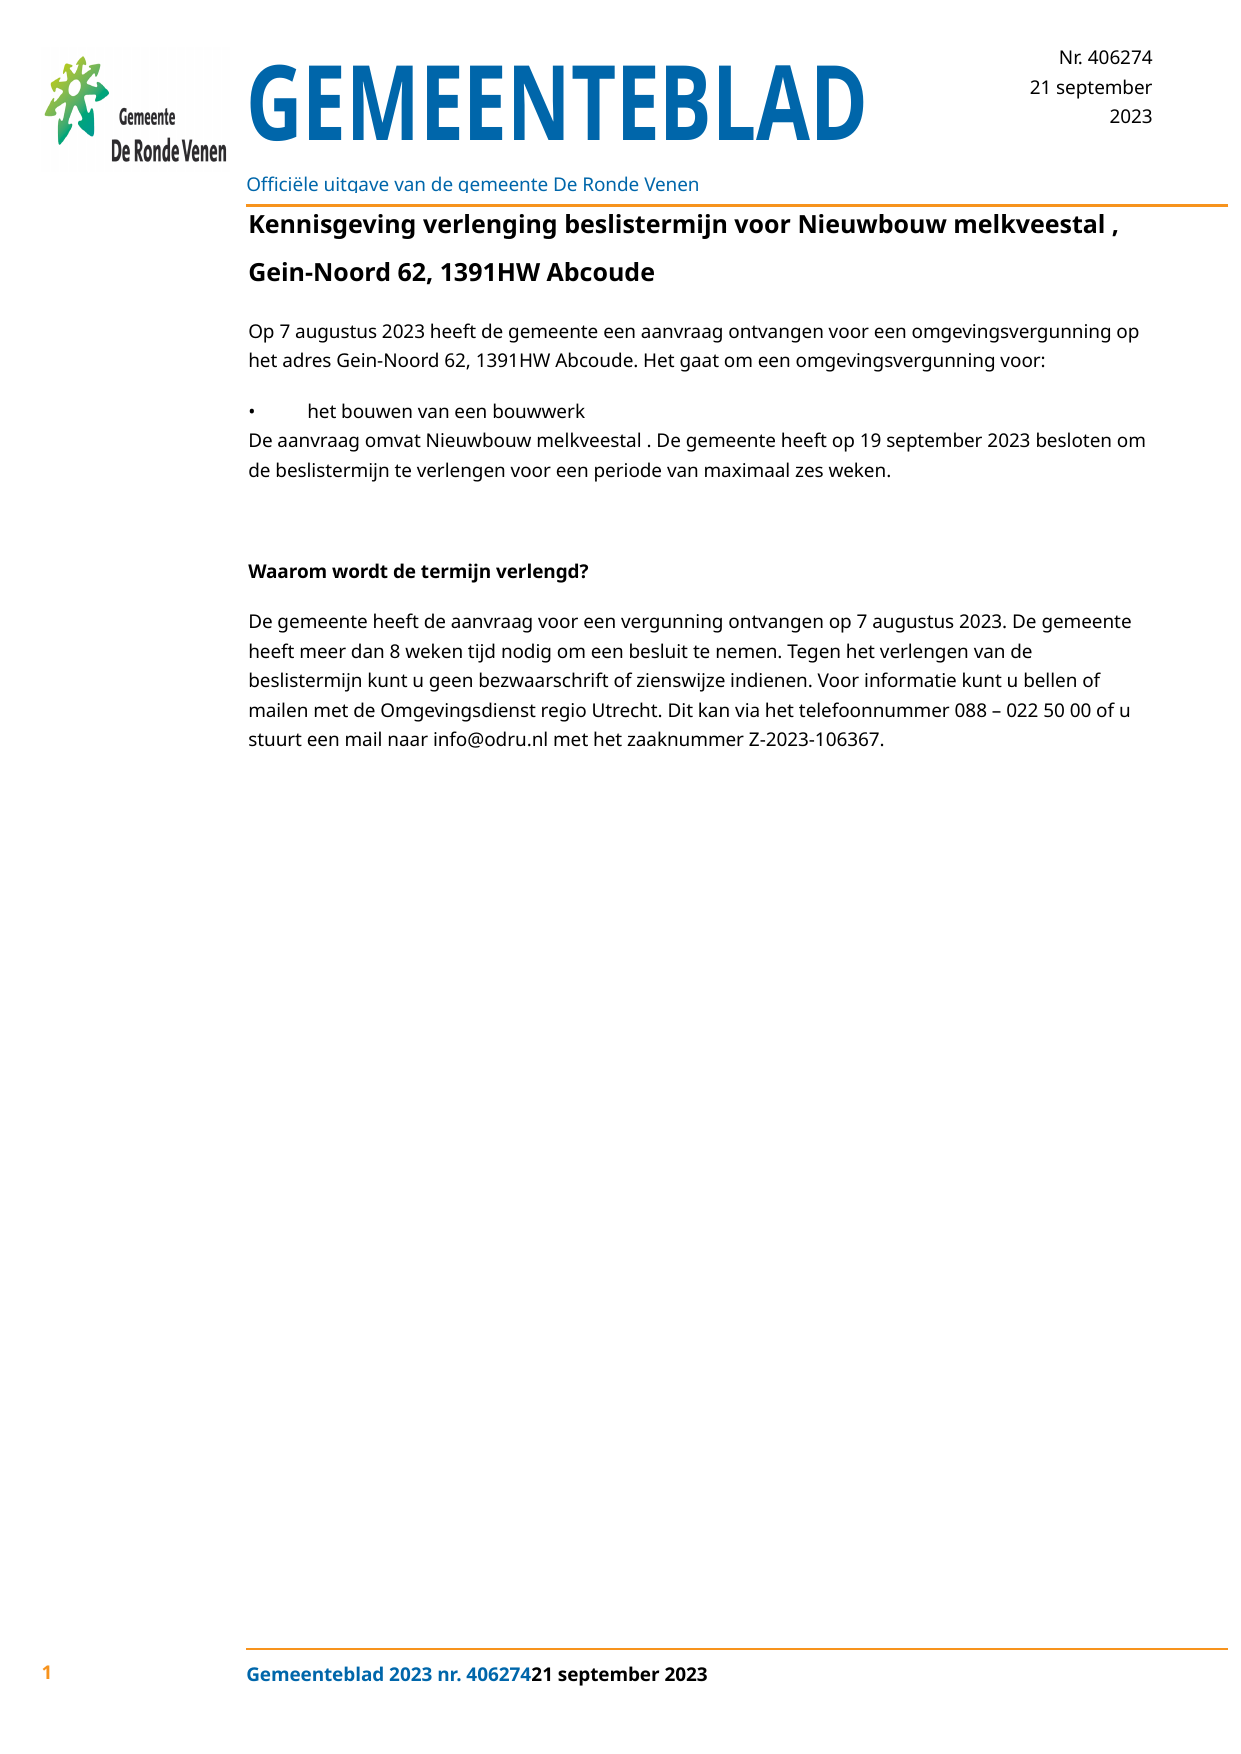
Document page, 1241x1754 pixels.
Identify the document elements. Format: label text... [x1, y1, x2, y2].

text Op 7 augustus 2023 heeft de gemeente een aanvraag ontvangen voor een omgevingsvergunning op het adres Gein-Noord 62, 1391HW Abcoude. Het gaat om een omgevingsvergunning voor: [248, 318, 1152, 373]
list het bouwen van een bouwwerk [248, 398, 1152, 424]
text De aanvraag omvat Nieuwbouw melkveestal . De gemeente heeft op 19 september 2023 besloten om de beslistermijn te verlengen voor een periode van maximaal zes weken. [248, 427, 1152, 483]
text Waarom wordt de termijn verlengd? [248, 558, 1152, 584]
text Kennisgeving verlenging beslistermijn voor Nieuwbouw melkveestal , Gein-Noord 62, 1391HW Abcoude [248, 207, 1152, 288]
picture [41, 47, 231, 172]
text De gemeente heeft de aanvraag voor een vergunning ontvangen op 7 augustus 2023. De gemeente heeft meer dan 8 weken tijd nodig om een besluit te nemen. Tegen het verlengen van de beslistermijn kunt u geen bezwaarschrift of zienswijze indienen. Voor informatie kunt u bellen of mailen met de Omgevingsdienst regio Utrecht. Dit kan via het telefoonnummer 088 – 022 50 00 of u stuurt een mail naar info@odru.nl met het zaaknummer Z-2023-106367. [248, 608, 1152, 752]
